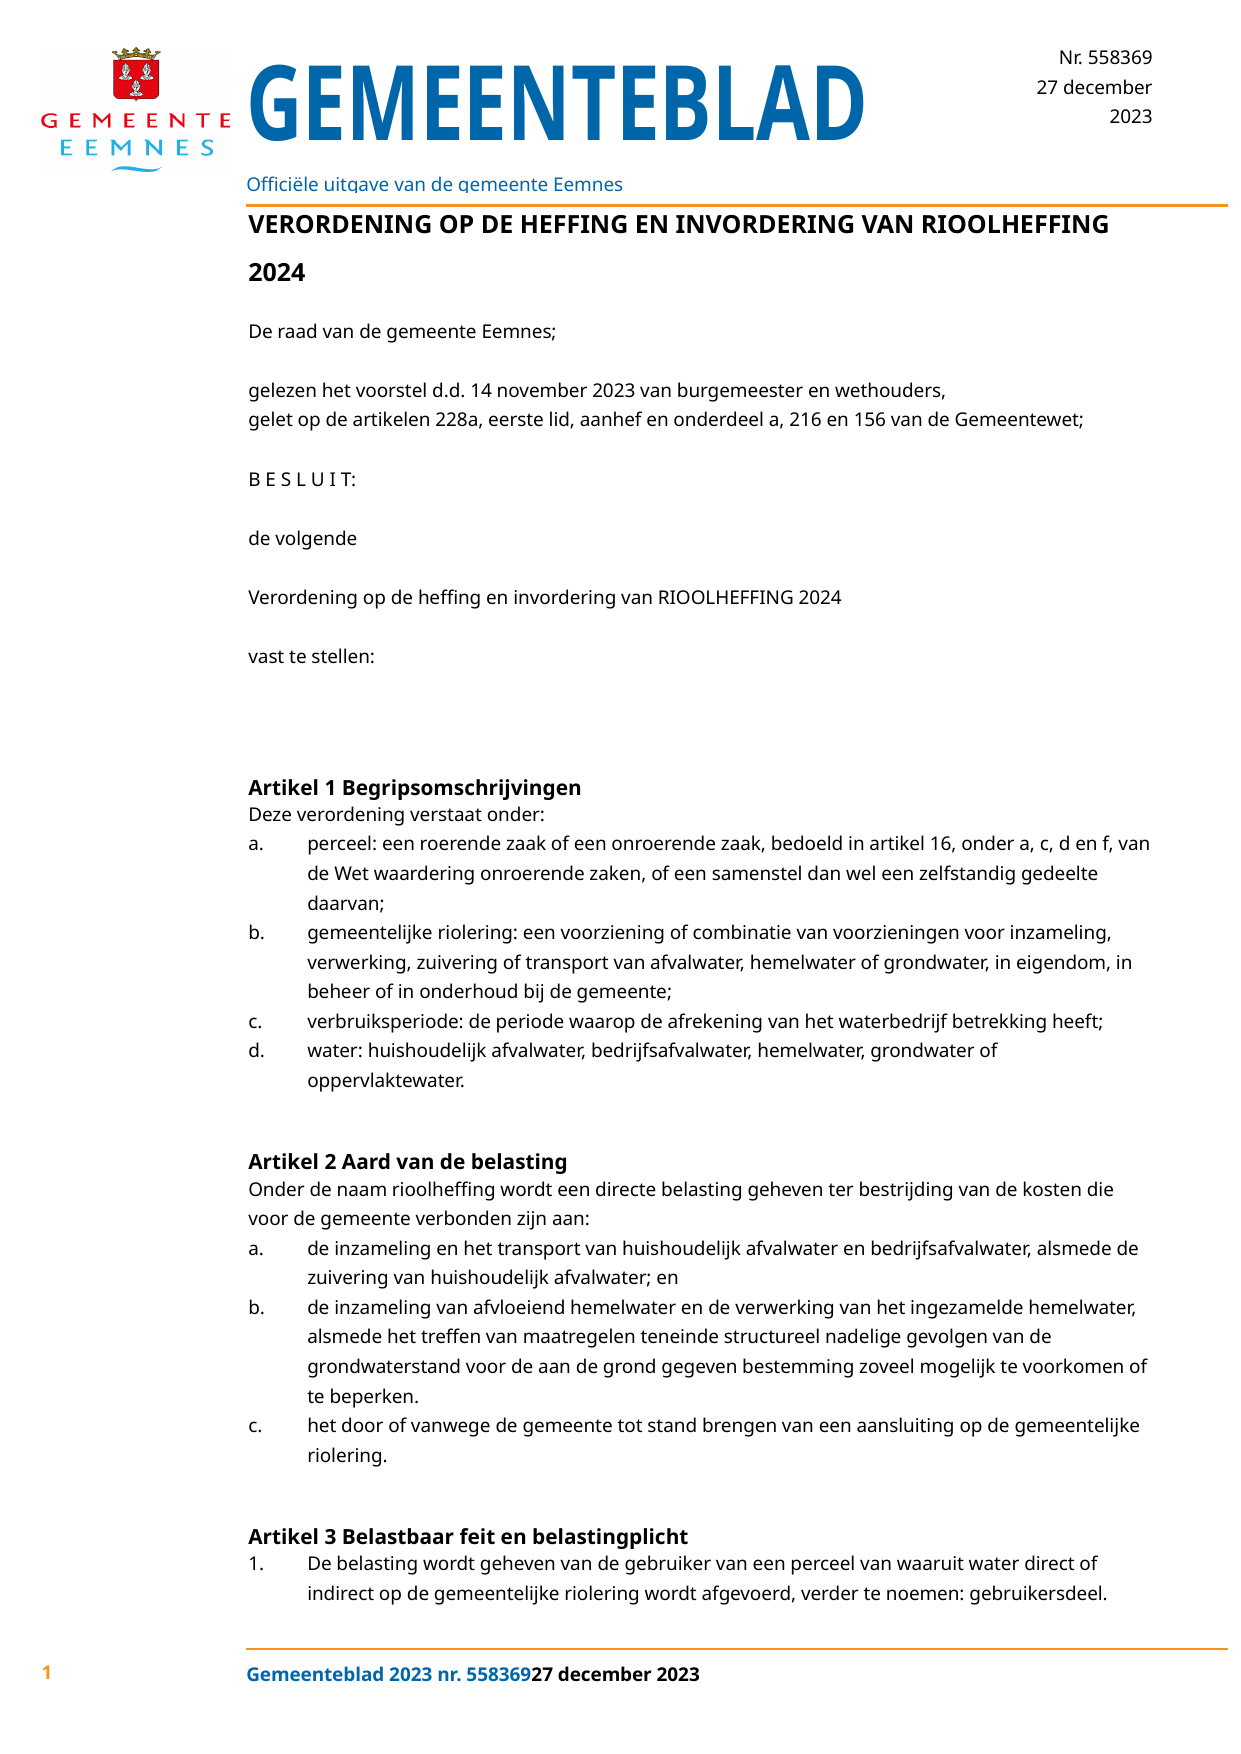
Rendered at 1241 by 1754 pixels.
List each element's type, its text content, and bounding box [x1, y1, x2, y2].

list de inzameling en het transport van huishoudelijk afvalwater en bedrijfsafvalwater, alsmede de zuivering van huishoudelijk afvalwater; en [248, 1235, 1152, 1290]
text Artikel 3 Belastbaar feit en belastingplicht [248, 1522, 1152, 1550]
text Deze verordening verstaat onder: [248, 801, 1152, 827]
list water: huishoudelijk afvalwater, bedrijfsafvalwater, hemelwater, grondwater of oppervlaktewater. [248, 1038, 1152, 1093]
text de volgende [248, 525, 1152, 551]
text Onder de naam rioolheffing wordt een directe belasting geheven ter bestrijding van de kosten die voor de gemeente verbonden zijn aan: [248, 1176, 1152, 1231]
text vast te stellen: [248, 643, 1152, 669]
list De belasting wordt geheven van de gebruiker van een perceel van waaruit water direct of indirect op de gemeentelijke riolering wordt afgevoerd, verder te noemen: gebruikersdeel. [248, 1550, 1152, 1606]
picture [41, 47, 231, 172]
text gelet op de artikelen 228a, eerste lid, aanhef en onderdeel a, 216 en 156 van de Gemeentewet; [248, 407, 1152, 432]
text Artikel 1 Begripsomschrijvingen [248, 773, 1152, 801]
text VERORDENING OP DE HEFFING EN INVORDERING VAN RIOOLHEFFING 2024 [248, 207, 1152, 288]
text B E S L U I T: [248, 466, 1152, 492]
list verbruiksperiode: de periode waarop de afrekening van het waterbedrijf betrekking heeft; [248, 1008, 1152, 1034]
text Artikel 2 Aard van de belasting [248, 1147, 1152, 1176]
list gemeentelijke riolering: een voorziening of combinatie van voorzieningen voor inzameling, verwerking, zuivering of transport van afvalwater, hemelwater of grondwater, in eigendom, in beheer of in onderhoud bij de gemeente; [248, 919, 1152, 1004]
text gelezen het voorstel d.d. 14 november 2023 van burgemeester en wethouders, [248, 377, 1152, 403]
text De raad van de gemeente Eemnes; [248, 318, 1152, 344]
text Verordening op de heffing en invordering van RIOOLHEFFING 2024 [248, 584, 1152, 610]
list de inzameling van afvloeiend hemelwater en de verwerking van het ingezamelde hemelwater, alsmede het treffen van maatregelen teneinde structureel nadelige gevolgen van de grondwaterstand voor de aan de grond gegeven bestemming zoveel mogelijk te voorkomen of te beperken. [248, 1294, 1152, 1408]
list perceel: een roerende zaak of een onroerende zaak, bedoeld in artikel 16, onder a, c, d en f, van de Wet waardering onroerende zaken, of een samenstel dan wel een zelfstandig gedeelte daarvan; [248, 831, 1152, 916]
list het door of vanwege de gemeente tot stand brengen van een aansluiting op de gemeentelijke riolering. [248, 1412, 1152, 1468]
